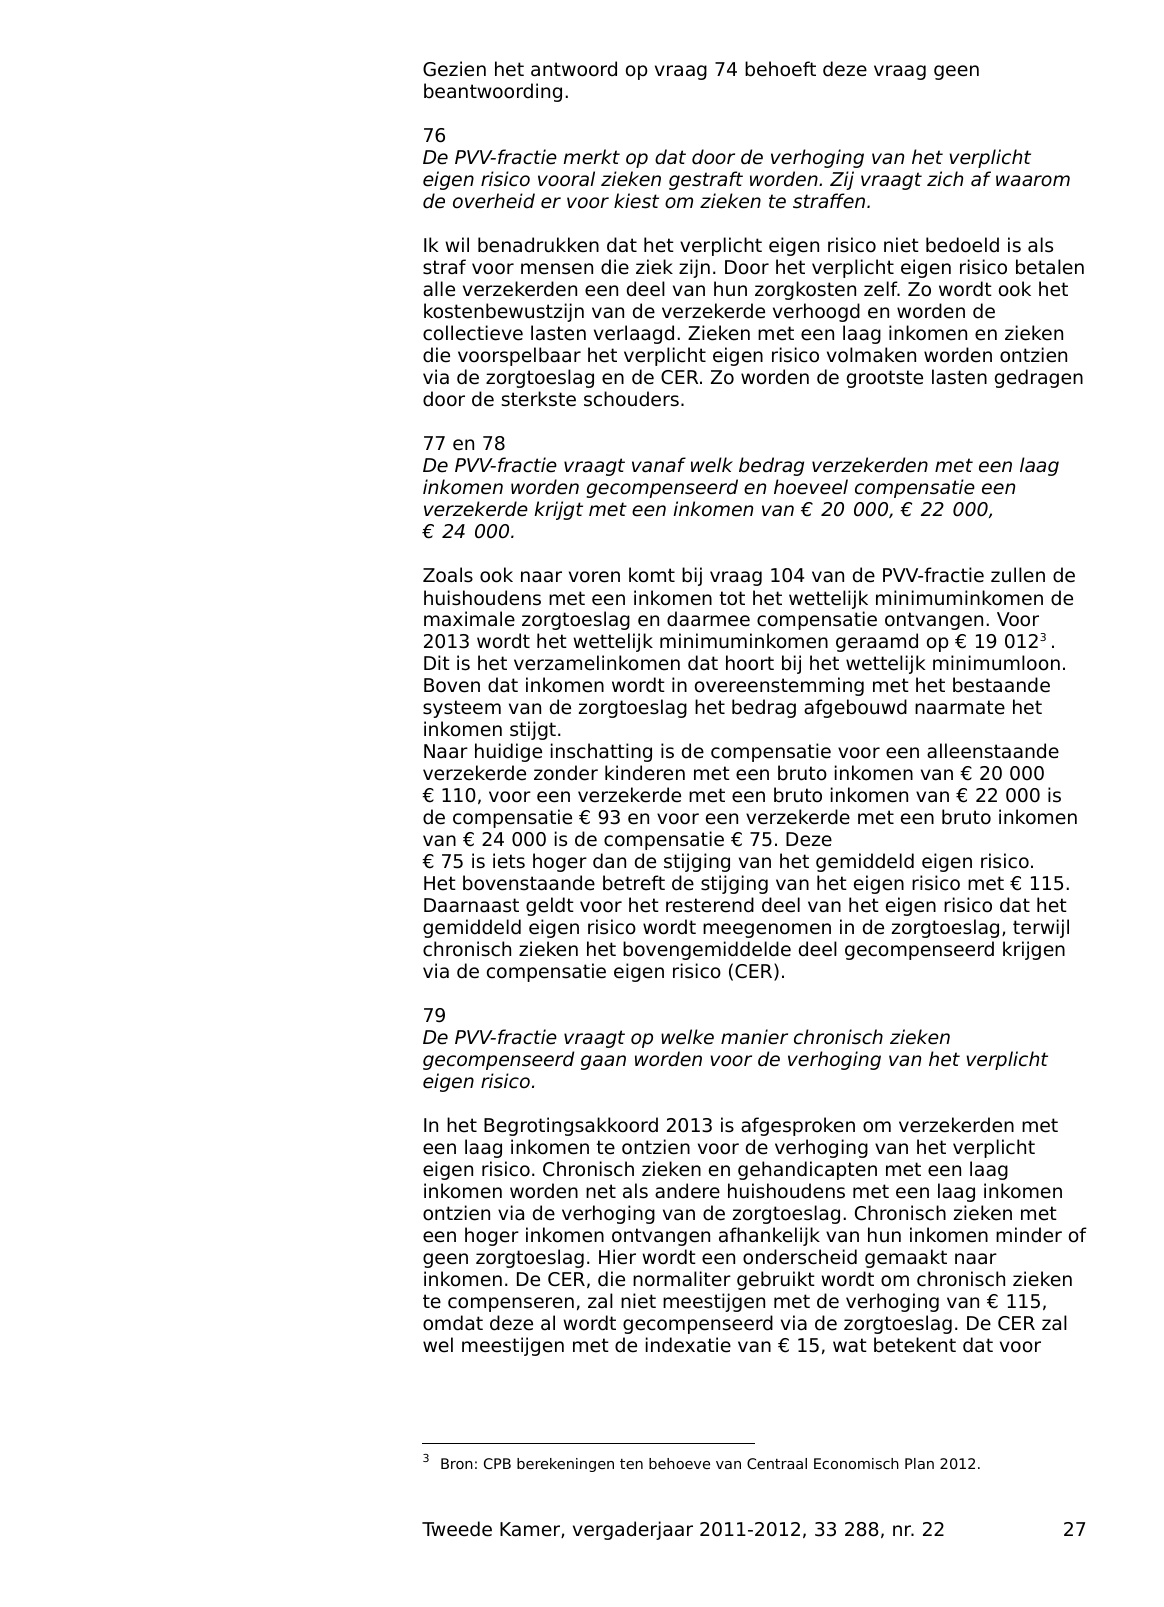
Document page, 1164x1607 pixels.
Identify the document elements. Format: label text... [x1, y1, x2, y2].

text € 75 is iets hoger dan de stijging van het gemiddeld eigen risico. [422, 851, 1087, 873]
text In het Begrotingsakkoord 2013 is afgesproken om verzekerden met een laag inkomen te ontzien voor de verhoging van het verplicht eigen risico. Chronisch zieken en gehandicapten met een laag inkomen worden net als andere huishoudens met een laag inkomen ontzien via de verhoging van de zorgtoeslag. Chronisch zieken met een hoger inkomen ontvangen afhankelijk van hun inkomen minder of geen zorgtoeslag. Hier wordt een onderscheid gemaakt naar inkomen. De CER, die normaliter gebruikt wordt om chronisch zieken te compenseren, zal niet meestijgen met de verhoging van € 115, omdat deze al wordt gecompenseerd via de zorgtoeslag. De CER zal wel meestijgen met de indexatie van € 15, wat betekent dat voor [422, 1115, 1087, 1357]
text 77 en 78 [422, 433, 1087, 455]
text Zoals ook naar voren komt bij vraag 104 van de PVV-fractie zullen de huishoudens met een inkomen tot het wettelijk minimuminkomen de maximale zorgtoeslag en daarmee compensatie ontvangen. Voor 2013 wordt het wettelijk minimuminkomen geraamd op € 19 012. Dit is het verzamelinkomen dat hoort bij het wettelijk minimumloon. Boven dat inkomen wordt in overeenstemming met het bestaande systeem van de zorgtoeslag het bedrag afgebouwd naarmate het inkomen stijgt. [422, 565, 1087, 741]
text Bron: CPB berekeningen ten behoeve van Centraal Economisch Plan 2012. [422, 1452, 1087, 1474]
text Het bovenstaande betreft de stijging van het eigen risico met € 115. Daarnaast geldt voor het resterend deel van het eigen risico dat het gemiddeld eigen risico wordt meegenomen in de zorgtoeslag, terwijl chronisch zieken het bovengemiddelde deel gecompenseerd krijgen via de compensatie eigen risico (CER). [422, 873, 1087, 983]
text De PVV-fractie merkt op dat door de verhoging van het verplicht eigen risico vooral zieken gestraft worden. Zij vraagt zich af waarom de overheid er voor kiest om zieken te straffen. [422, 147, 1087, 213]
text De PVV-fractie vraagt vanaf welk bedrag verzekerden met een laag inkomen worden gecompenseerd en hoeveel compensatie een verzekerde krijgt met een inkomen van € 20 000, € 22 000, € 24 000. [422, 455, 1087, 543]
text Gezien het antwoord op vraag 74 behoeft deze vraag geen beantwoording. [422, 59, 1087, 103]
text 79 [422, 1005, 1087, 1027]
text Naar huidige inschatting is de compensatie voor een alleenstaande verzekerde zonder kinderen met een bruto inkomen van € 20 000 € 110, voor een verzekerde met een bruto inkomen van € 22 000 is de compensatie € 93 en voor een verzekerde met een bruto inkomen van € 24 000 is de compensatie € 75. Deze [422, 741, 1087, 851]
text De PVV-fractie vraagt op welke manier chronisch zieken gecompenseerd gaan worden voor de verhoging van het verplicht eigen risico. [422, 1027, 1087, 1093]
text Ik wil benadrukken dat het verplicht eigen risico niet bedoeld is als straf voor mensen die ziek zijn. Door het verplicht eigen risico betalen alle verzekerden een deel van hun zorgkosten zelf. Zo wordt ook het kostenbewustzijn van de verzekerde verhoogd en worden de collectieve lasten verlaagd. Zieken met een laag inkomen en zieken die voorspelbaar het verplicht eigen risico volmaken worden ontzien via de zorgtoeslag en de CER. Zo worden de grootste lasten gedragen door de sterkste schouders. [422, 235, 1087, 411]
text 76 [422, 125, 1087, 147]
